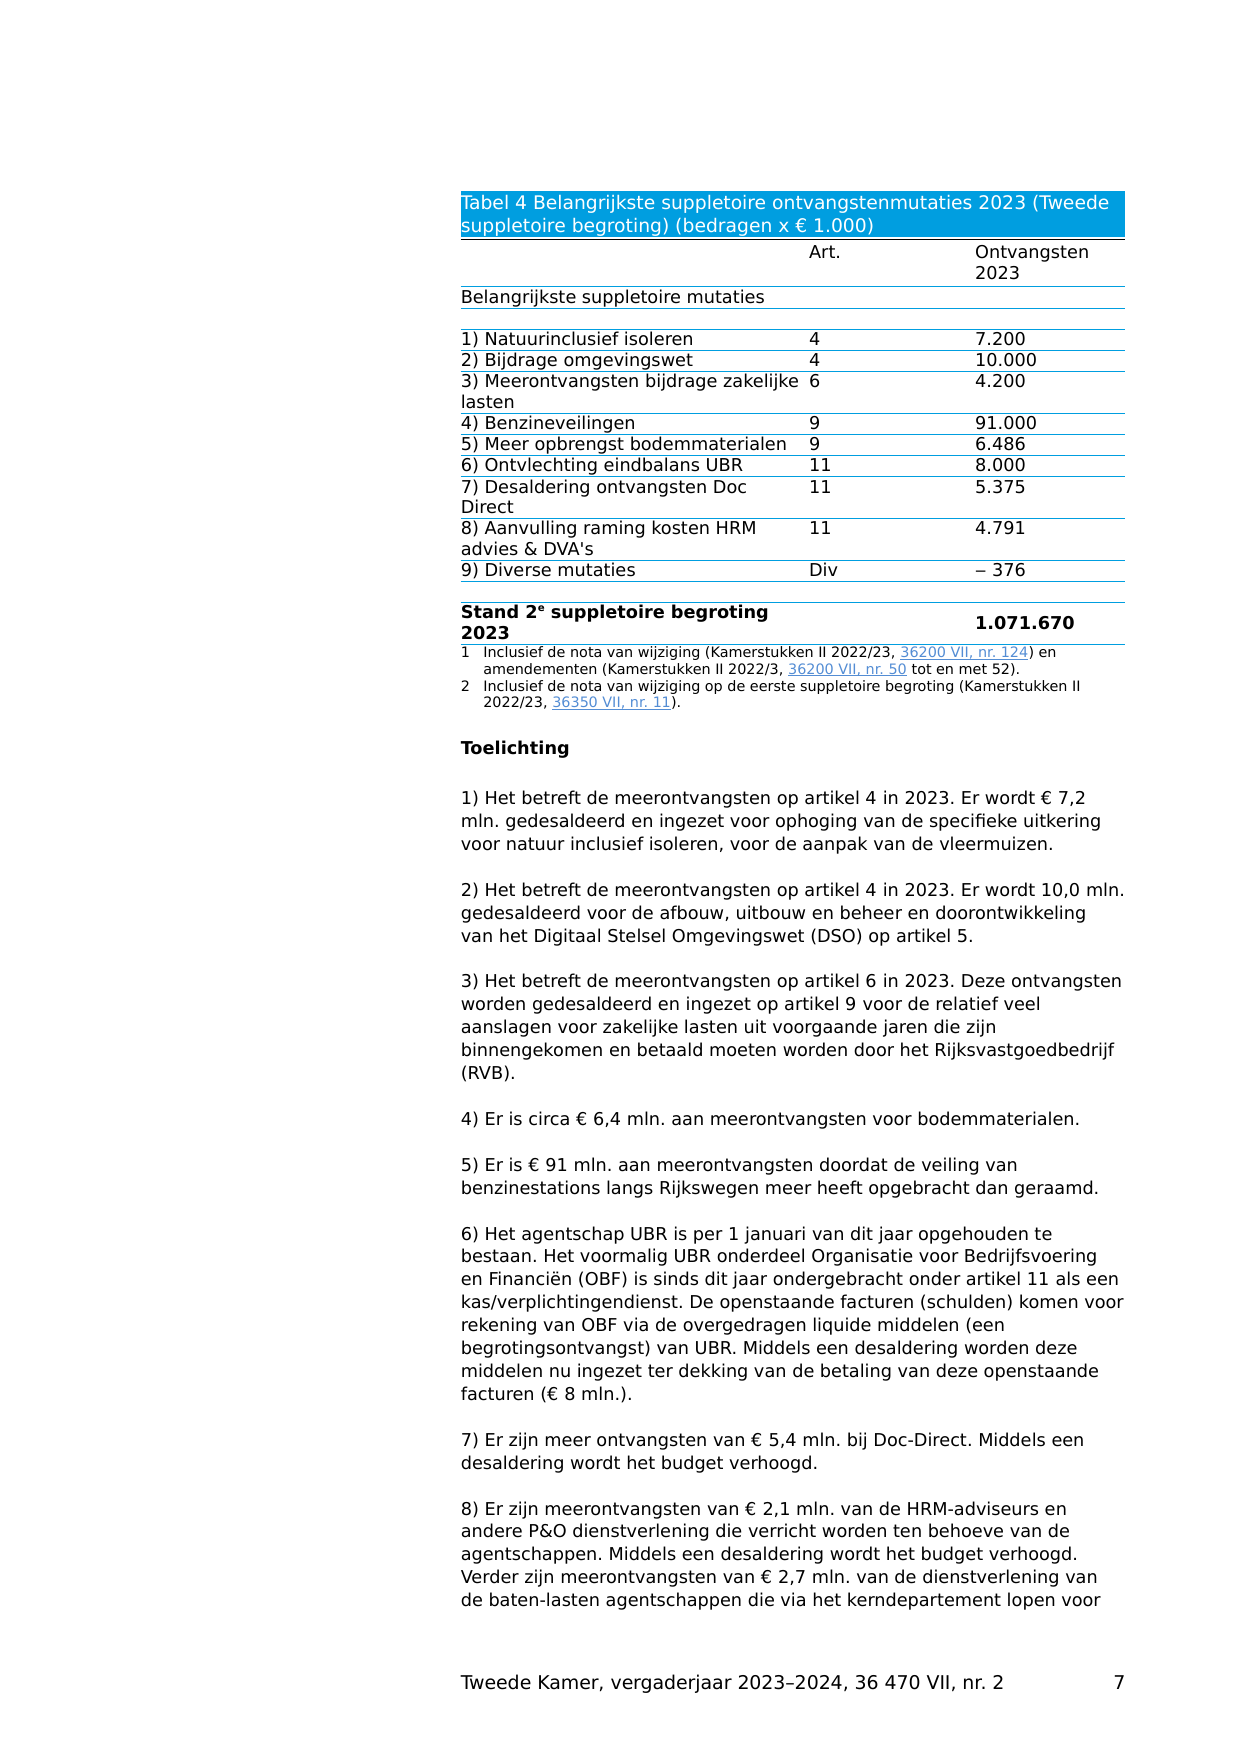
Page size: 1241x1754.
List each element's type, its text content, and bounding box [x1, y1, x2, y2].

text 2) Het betreft de meerontvangsten op artikel 4 in 2023. Er wordt 10,0 mln. gedesaldeerd voor de afbouw, uitbouw en beheer en doorontwikkeling van het Digitaal Stelsel Omgevingswet (DSO) op artikel 5. [461, 878, 1125, 947]
table_cell 6 [806, 372, 972, 413]
table_cell Stand 2e suppletoire begroting 2023 [461, 603, 806, 644]
table_cell 7.200 [972, 330, 1125, 350]
table_cell 4.200 [972, 372, 1125, 413]
table_cell [972, 309, 1125, 328]
table_cell 4 [806, 330, 972, 350]
table_cell 3) Meerontvangsten bijdrage zakelijke lasten [461, 372, 806, 413]
table_cell [806, 582, 972, 602]
text 6) Het agentschap UBR is per 1 januari van dit jaar opgehouden te bestaan. Het voormalig UBR onderdeel Organisatie voor Bedrijfsvoering en Financiën (OBF) is sinds dit jaar ondergebracht onder artikel 11 als een kas/verplichtingendienst. De openstaande facturen (schulden) komen voor rekening van OBF via de overgedragen liquide middelen (een begrotingsontvangst) van UBR. Middels een desaldering worden deze middelen nu ingezet ter dekking van de betaling van deze openstaande facturen (€ 8 mln.). [461, 1222, 1125, 1405]
table_cell Belangrijkste suppletoire mutaties [461, 287, 806, 307]
table_cell [806, 287, 972, 307]
table_cell [461, 309, 806, 328]
table_cell [972, 287, 1125, 307]
table_cell 11 [806, 477, 972, 518]
table_cell [806, 309, 972, 328]
table_cell ‒ 376 [972, 561, 1125, 581]
table_cell 5.375 [972, 477, 1125, 518]
table_cell 4) Benzineveilingen [461, 414, 806, 434]
table_cell 8.000 [972, 456, 1125, 476]
table_cell Div [806, 561, 972, 581]
table_cell Art. [806, 240, 972, 286]
list Inclusief de nota van wijziging op de eerste suppletoire begroting (Kamerstukken II 2022/23, 36350 VII, nr. 11). [461, 678, 1125, 711]
text 3) Het betreft de meerontvangsten op artikel 6 in 2023. Deze ontvangsten worden gedesaldeerd en ingezet op artikel 9 voor de relatief veel aanslagen voor zakelijke lasten uit voorgaande jaren die zijn binnengekomen en betaald moeten worden door het Rijksvastgoedbedrijf (RVB). [461, 969, 1125, 1084]
text 1) Het betreft de meerontvangsten op artikel 4 in 2023. Er wordt € 7,2 mln. gedesaldeerd en ingezet voor ophoging van de specifieke uitkering voor natuur inclusief isoleren, voor de aanpak van de vleermuizen. [461, 786, 1125, 855]
table_cell 4.791 [972, 519, 1125, 559]
table_cell 9 [806, 435, 972, 455]
text 7) Er zijn meer ontvangsten van € 5,4 mln. bij Doc-Direct. Middels een desaldering wordt het budget verhoogd. [461, 1428, 1125, 1474]
table_cell 10.000 [972, 351, 1125, 371]
table_cell 7) Desaldering ontvangsten Doc Direct [461, 477, 806, 518]
table_cell 6.486 [972, 435, 1125, 455]
table_cell 8) Aanvulling raming kosten HRM advies & DVA's [461, 519, 806, 559]
table_cell Ontvangsten 2023 [972, 240, 1125, 286]
table_cell 2) Bijdrage omgevingswet [461, 351, 806, 371]
table_cell [461, 240, 806, 286]
list Inclusief de nota van wijziging (Kamerstukken II 2022/23, 36200 VII, nr. 124) en amendementen (Kamerstukken II 2022/3, 36200 VII, nr. 50 tot en met 52). [461, 645, 1125, 678]
text Toelichting [461, 736, 1125, 759]
table_cell 1) Natuurinclusief isoleren [461, 330, 806, 350]
table_cell 11 [806, 519, 972, 559]
table_cell 91.000 [972, 414, 1125, 434]
table_cell [972, 582, 1125, 602]
table_cell [806, 603, 972, 644]
table_cell 4 [806, 351, 972, 371]
table_cell 5) Meer opbrengst bodemmaterialen [461, 435, 806, 455]
table_cell 9 [806, 414, 972, 434]
table_cell 9) Diverse mutaties [461, 561, 806, 581]
table_cell 6) Ontvlechting eindbalans UBR [461, 456, 806, 476]
text 4) Er is circa € 6,4 mln. aan meerontvangsten voor bodemmaterialen. [461, 1107, 1125, 1130]
text 5) Er is € 91 mln. aan meerontvangsten doordat de veiling van benzinestations langs Rijkswegen meer heeft opgebracht dan geraamd. [461, 1153, 1125, 1199]
text 8) Er zijn meerontvangsten van € 2,1 mln. van de HRM-adviseurs en andere P&O dienstverlening die verricht worden ten behoeve van de agentschappen. Middels een desaldering wordt het budget verhoogd. Verder zijn meerontvangsten van € 2,7 mln. van de dienstverlening van de baten-lasten agentschappen die via het kerndepartement lopen voor [461, 1497, 1125, 1611]
table_cell 11 [806, 456, 972, 476]
table_cell 1.071.670 [972, 603, 1125, 644]
table_cell [461, 582, 806, 602]
